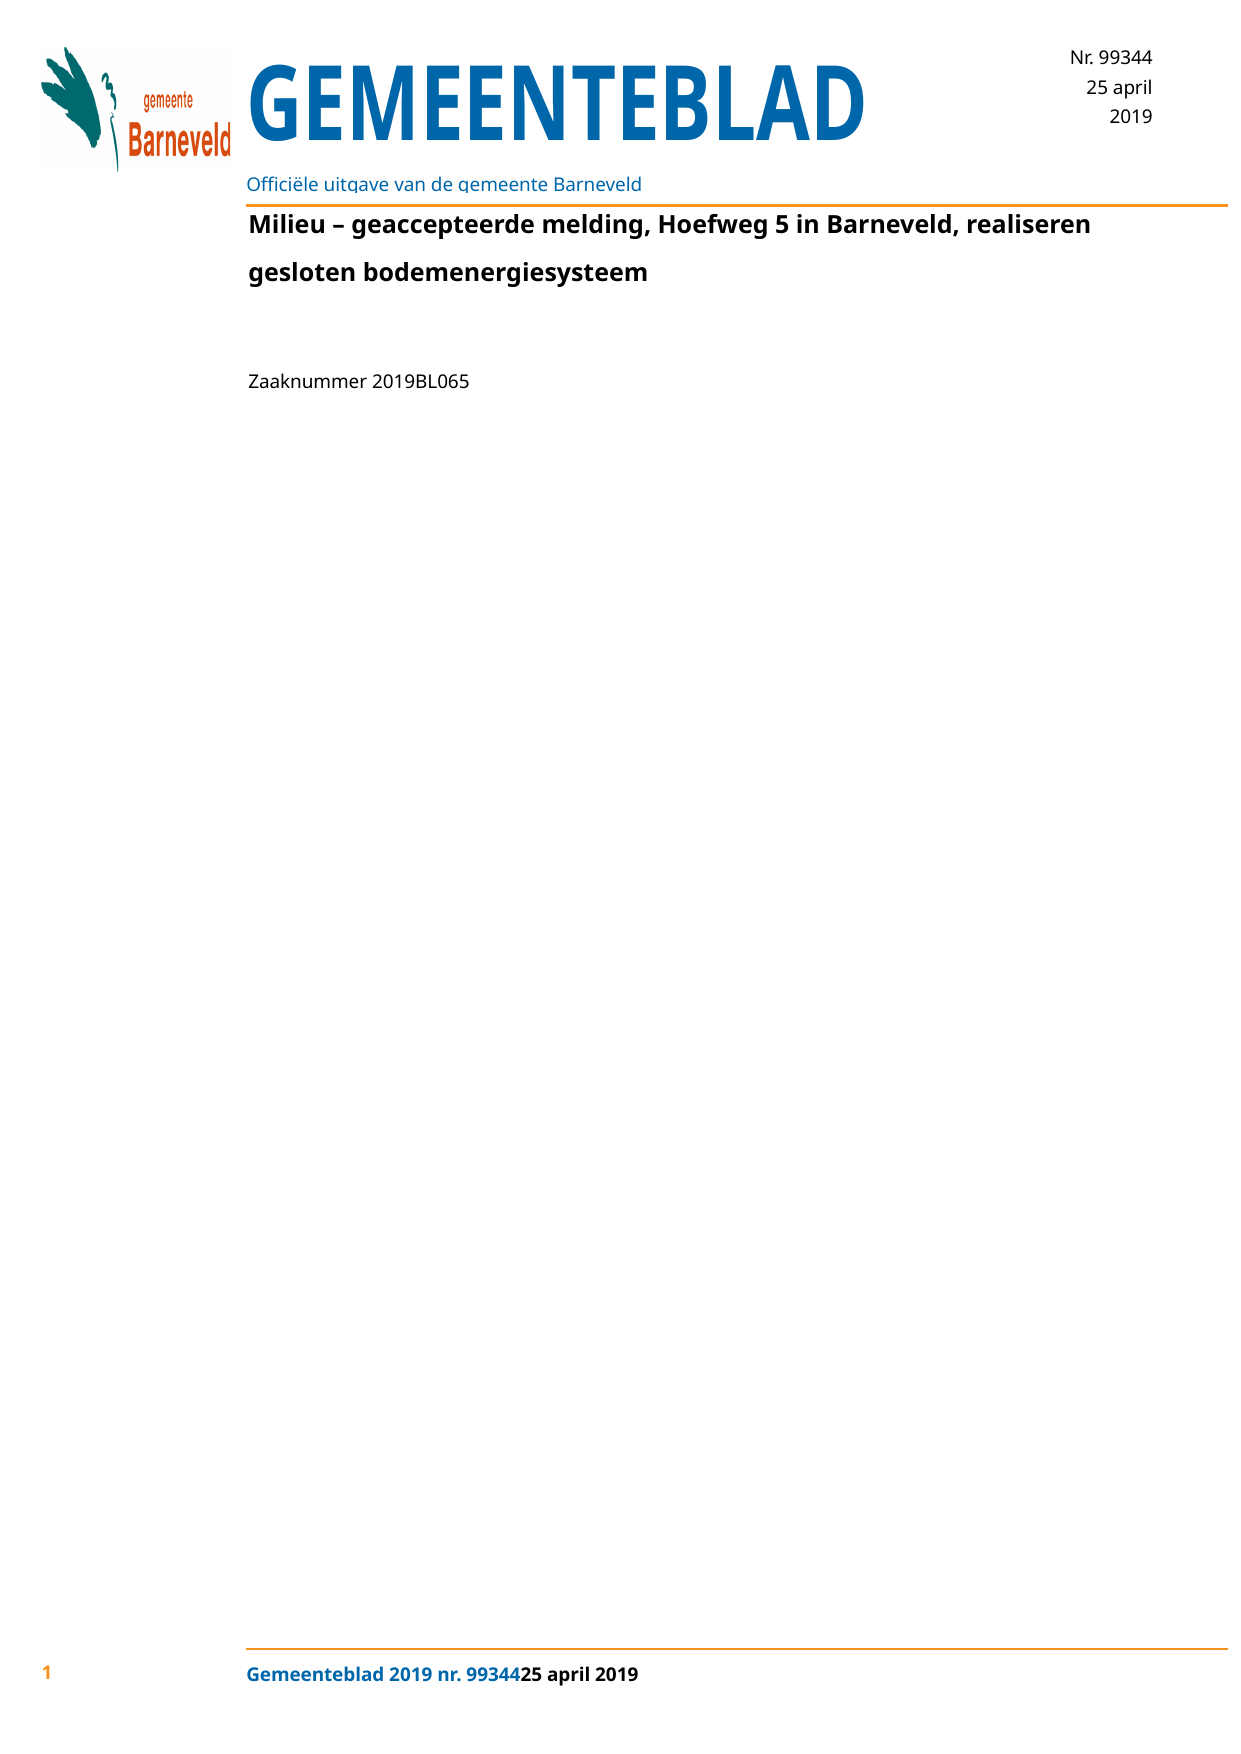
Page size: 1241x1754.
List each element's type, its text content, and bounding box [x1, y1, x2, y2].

text Zaaknummer 2019BL065 [248, 368, 1152, 394]
text Milieu – geaccepteerde melding, Hoefweg 5 in Barneveld, realiseren gesloten bodemenergiesysteem [248, 207, 1152, 288]
picture [41, 47, 231, 172]
